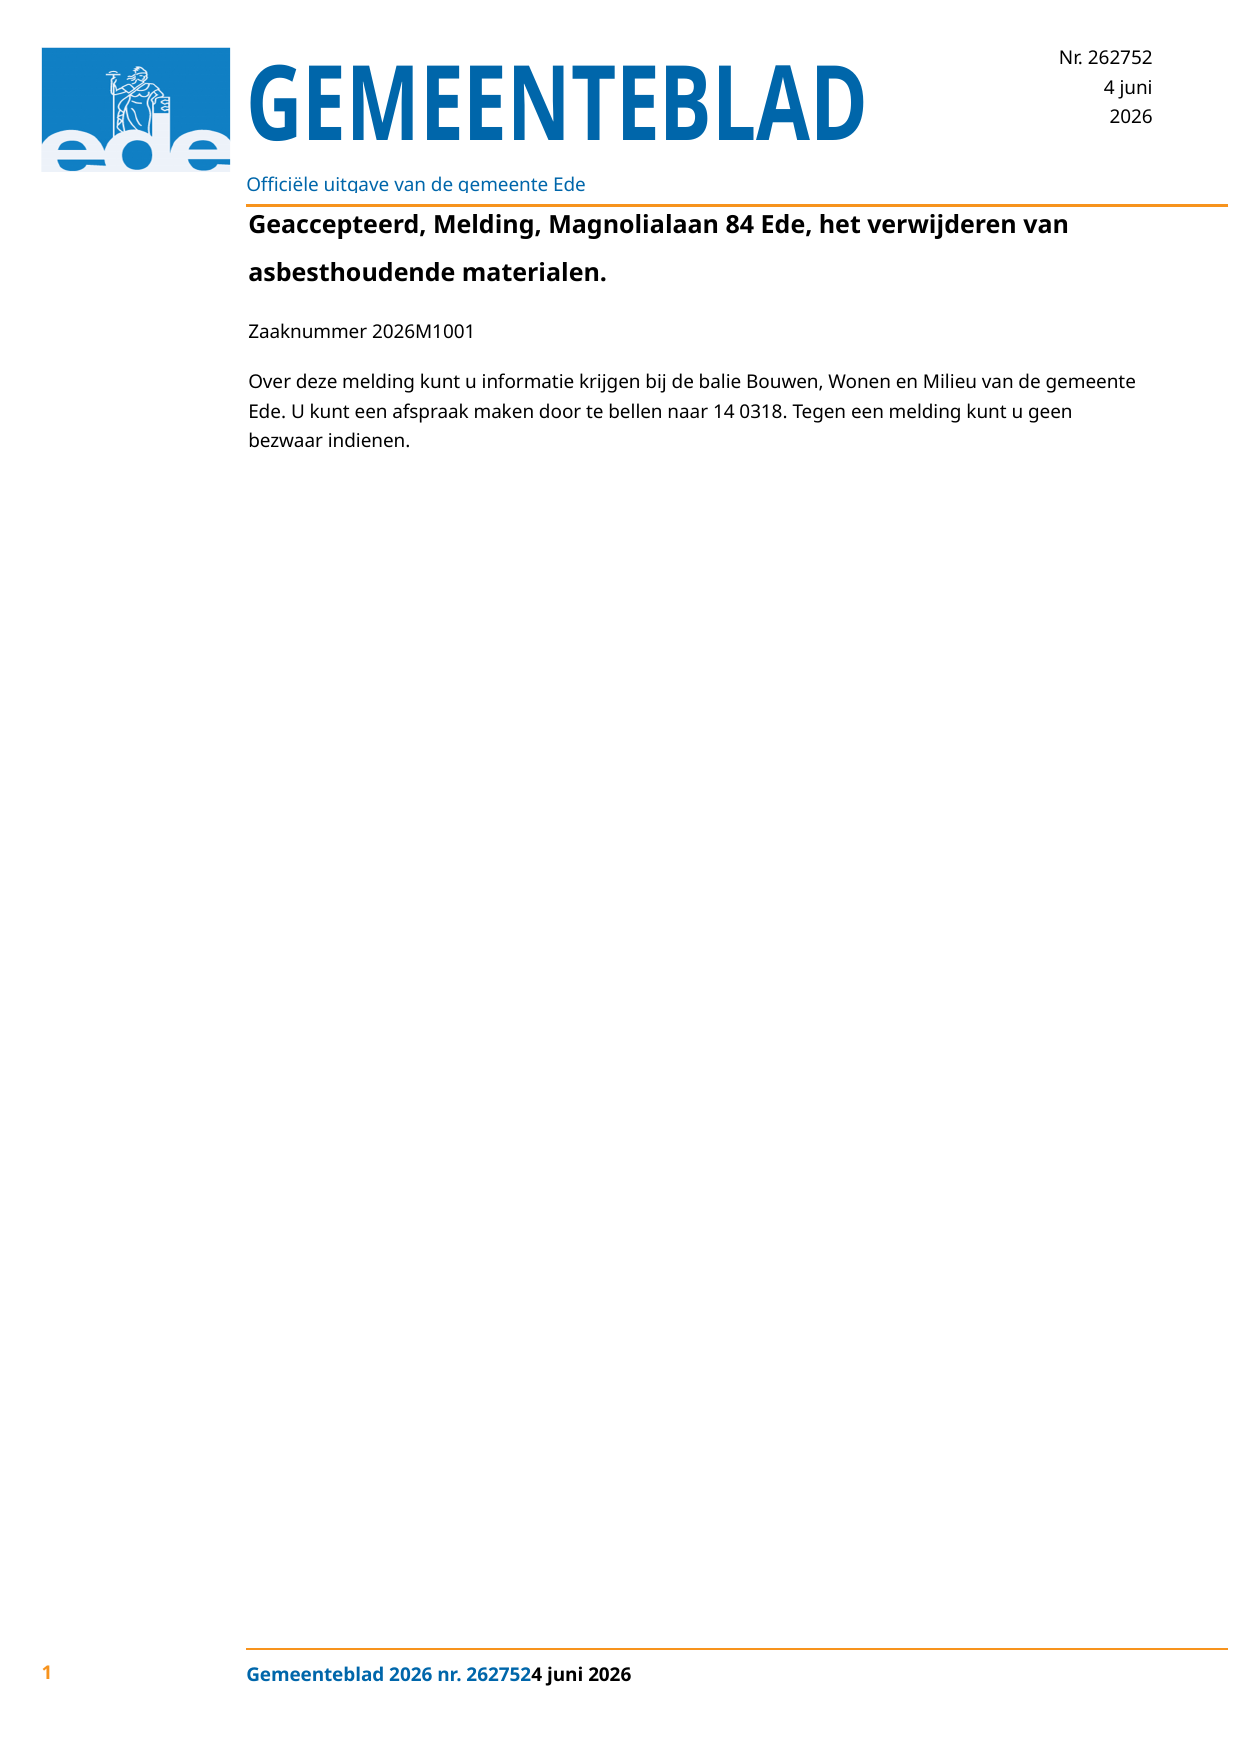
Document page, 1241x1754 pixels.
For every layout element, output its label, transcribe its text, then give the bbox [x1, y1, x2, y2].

text Zaaknummer 2026M1001 [248, 318, 1152, 344]
text Geaccepteerd, Melding, Magnolialaan 84 Ede, het verwijderen van asbesthoudende materialen. [248, 207, 1152, 288]
text Over deze melding kunt u informatie krijgen bij de balie Bouwen, Wonen en Milieu van de gemeente Ede. U kunt een afspraak maken door te bellen naar 14 0318. Tegen een melding kunt u geen bezwaar indienen. [248, 368, 1152, 453]
picture [41, 47, 231, 172]
